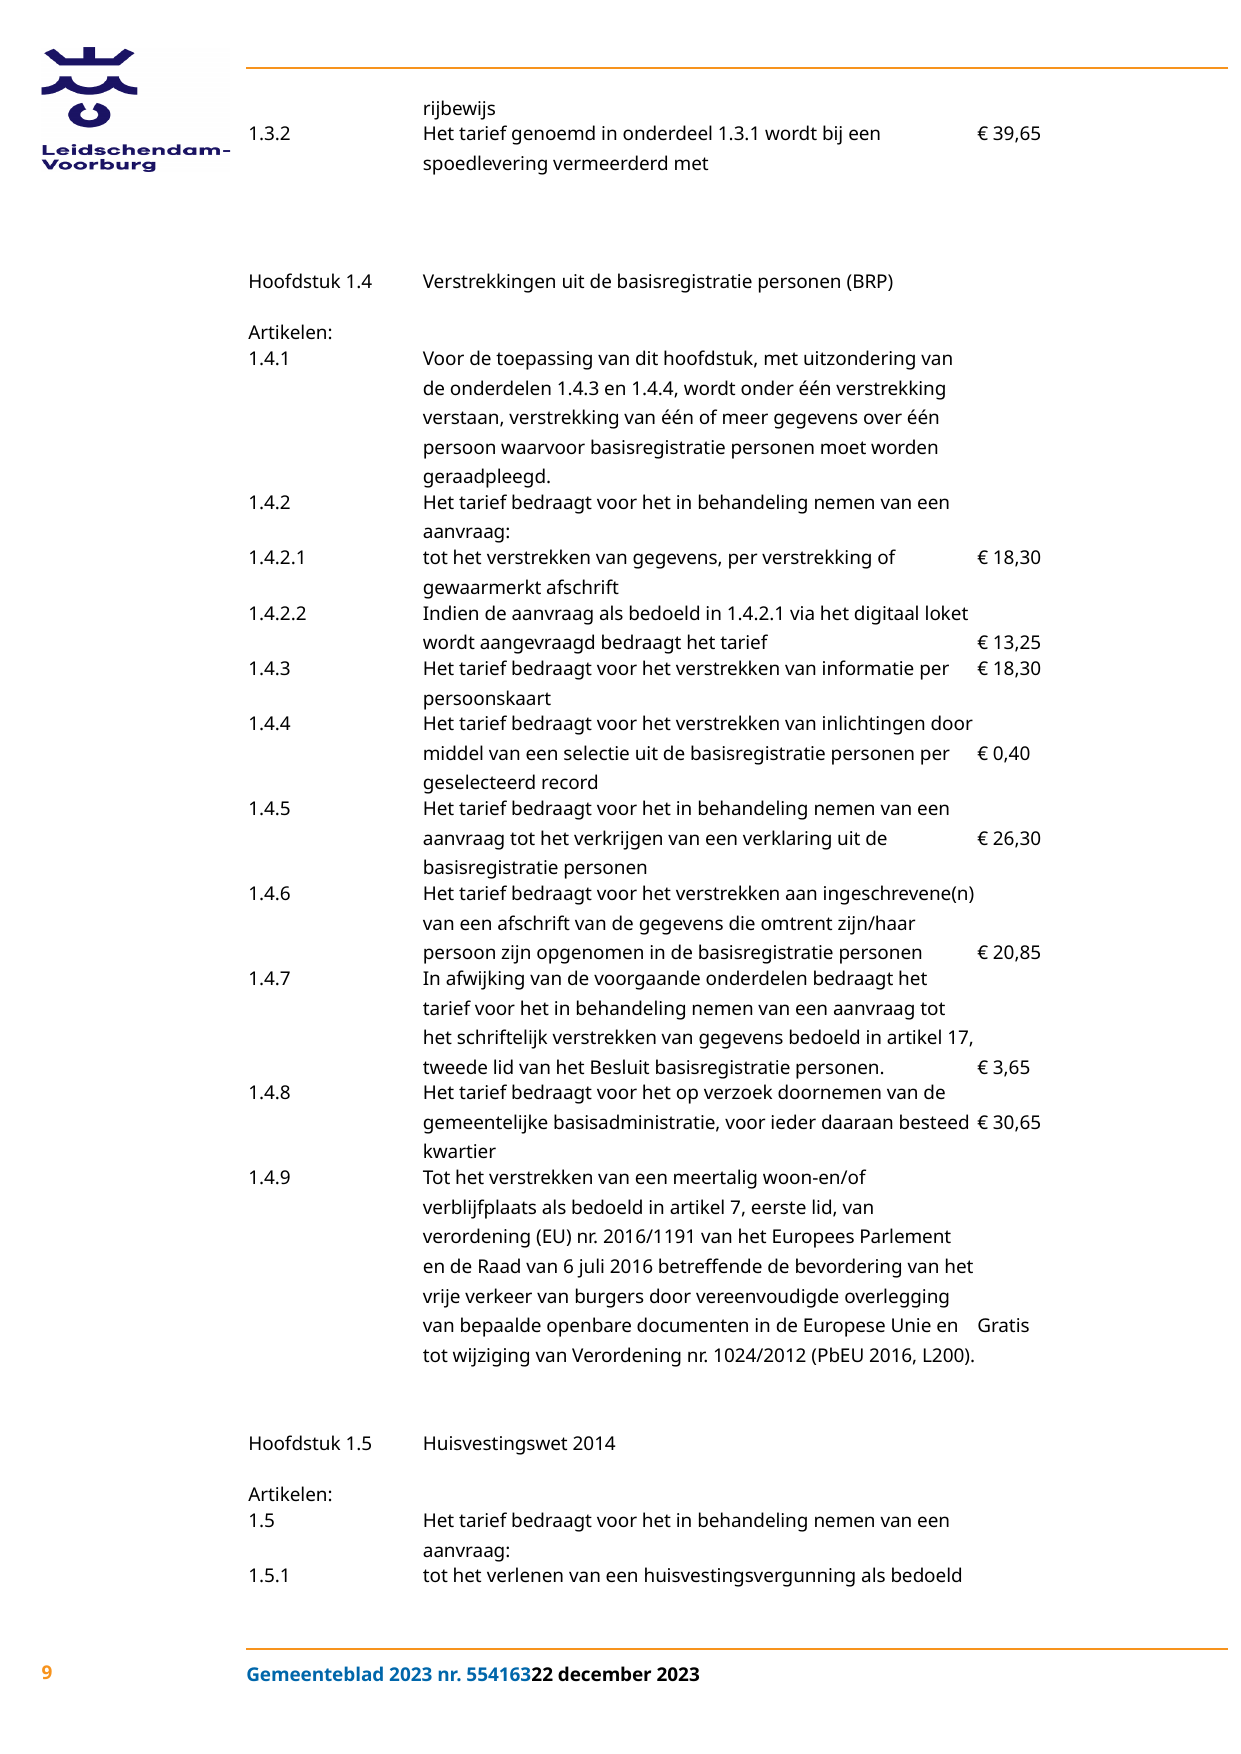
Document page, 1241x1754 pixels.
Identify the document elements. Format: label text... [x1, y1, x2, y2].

table_cell Het tarief bedraagt voor het verstrekken van inlichtingen door middel van een selectie uit de basisregistratie personen per geselecteerd record [423, 710, 977, 795]
table_header Verstrekkingen uit de basisregistratie personen (BRP) [423, 268, 977, 294]
table_cell [977, 319, 1152, 345]
table_cell 1.5.1 [248, 1563, 423, 1588]
table_cell € 0,40 [977, 710, 1152, 795]
table_cell In afwijking van de voorgaande onderdelen bedraagt het tarief voor het in behandeling nemen van een aanvraag tot het schriftelijk verstrekken van gegevens bedoeld in artikel 17, tweede lid van het Besluit basisregistratie personen. [423, 965, 977, 1079]
table_cell 1.4.4 [248, 710, 423, 795]
table_cell 1.4.2 [248, 489, 423, 544]
table_cell [977, 1482, 1152, 1507]
table_cell [423, 1482, 977, 1507]
table_cell [977, 294, 1152, 319]
table_cell Voor de toepassing van dit hoofdstuk, met uitzondering van de onderdelen 1.4.3 en 1.4.4, wordt onder één verstrekking verstaan, verstrekking van één of meer gegevens over één persoon waarvoor basisregistratie personen moet worden geraadpleegd. [423, 345, 977, 489]
table_cell € 39,65 [977, 121, 1152, 176]
table_cell Het tarief bedraagt voor het verstrekken aan ingeschrevene(n) van een afschrift van de gegevens die omtrent zijn/haar persoon zijn opgenomen in de basisregistratie personen [423, 880, 977, 965]
table_cell 1.4.2.2 [248, 600, 423, 655]
table_cell 1.3.2 [248, 121, 423, 176]
table_cell Tot het verstrekken van een meertalig woon-en/of verblijfplaats als bedoeld in artikel 7, eerste lid, van verordening (EU) nr. 2016/1191 van het Europees Parlement en de Raad van 6 juli 2016 betreffende de bevordering van het vrije verkeer van burgers door vereenvoudigde overlegging van bepaalde openbare documenten in de Europese Unie en tot wijziging van Verordening nr. 1024/2012 (PbEU 2016, L200). [423, 1165, 977, 1368]
table_cell rijbewijs [423, 95, 977, 121]
table_cell tot het verstrekken van gegevens, per verstrekking of gewaarmerkt afschrift [423, 545, 977, 600]
table_cell 1.4.5 [248, 795, 423, 880]
table_cell Gratis [977, 1165, 1152, 1368]
table_cell 1.4.7 [248, 965, 423, 1079]
table_header Hoofdstuk 1.5 [248, 1430, 423, 1456]
table_cell [423, 294, 977, 319]
table_cell tot het verlenen van een huisvestingsvergunning als bedoeld [423, 1563, 977, 1588]
table_cell [977, 489, 1152, 544]
table_cell € 20,85 [977, 880, 1152, 965]
table_cell 1.4.9 [248, 1165, 423, 1368]
table_cell Het tarief genoemd in onderdeel 1.3.1 wordt bij een spoedlevering vermeerderd met [423, 121, 977, 176]
table_cell Het tarief bedraagt voor het in behandeling nemen van een aanvraag: [423, 1508, 977, 1563]
table_cell [977, 1563, 1152, 1588]
table_header Huisvestingswet 2014 [423, 1430, 977, 1456]
table_cell Het tarief bedraagt voor het verstrekken van informatie per persoonskaart [423, 655, 977, 710]
table_cell Indien de aanvraag als bedoeld in 1.4.2.1 via het digitaal loket wordt aangevraagd bedraagt het tarief [423, 600, 977, 655]
table_header Hoofdstuk 1.4 [248, 268, 423, 294]
table_cell 1.4.2.1 [248, 545, 423, 600]
table_cell [977, 95, 1152, 121]
table_cell Artikelen: [248, 319, 423, 345]
table_cell Het tarief bedraagt voor het in behandeling nemen van een aanvraag: [423, 489, 977, 544]
table_header [977, 1430, 1152, 1456]
table_cell [977, 1456, 1152, 1482]
table_cell Het tarief bedraagt voor het op verzoek doornemen van de gemeentelijke basisadministratie, voor ieder daaraan besteed kwartier [423, 1080, 977, 1164]
table_cell € 13,25 [977, 600, 1152, 655]
table_cell [423, 319, 977, 345]
table_cell 1.4.1 [248, 345, 423, 489]
table_header [977, 268, 1152, 294]
picture [41, 47, 231, 172]
table_cell [977, 345, 1152, 489]
table_cell € 3,65 [977, 965, 1152, 1079]
table_cell 1.4.3 [248, 655, 423, 710]
table_cell [248, 294, 423, 319]
table_cell Het tarief bedraagt voor het in behandeling nemen van een aanvraag tot het verkrijgen van een verklaring uit de basisregistratie personen [423, 795, 977, 880]
table_cell [248, 1456, 423, 1482]
table_cell € 18,30 [977, 655, 1152, 710]
table_cell [248, 95, 423, 121]
table_cell € 26,30 [977, 795, 1152, 880]
table_cell 1.4.8 [248, 1080, 423, 1164]
table_cell [977, 1508, 1152, 1563]
table_cell 1.4.6 [248, 880, 423, 965]
table_cell 1.5 [248, 1508, 423, 1563]
table_cell € 30,65 [977, 1080, 1152, 1164]
table_cell [423, 1456, 977, 1482]
table_cell € 18,30 [977, 545, 1152, 600]
table_cell Artikelen: [248, 1482, 423, 1507]
